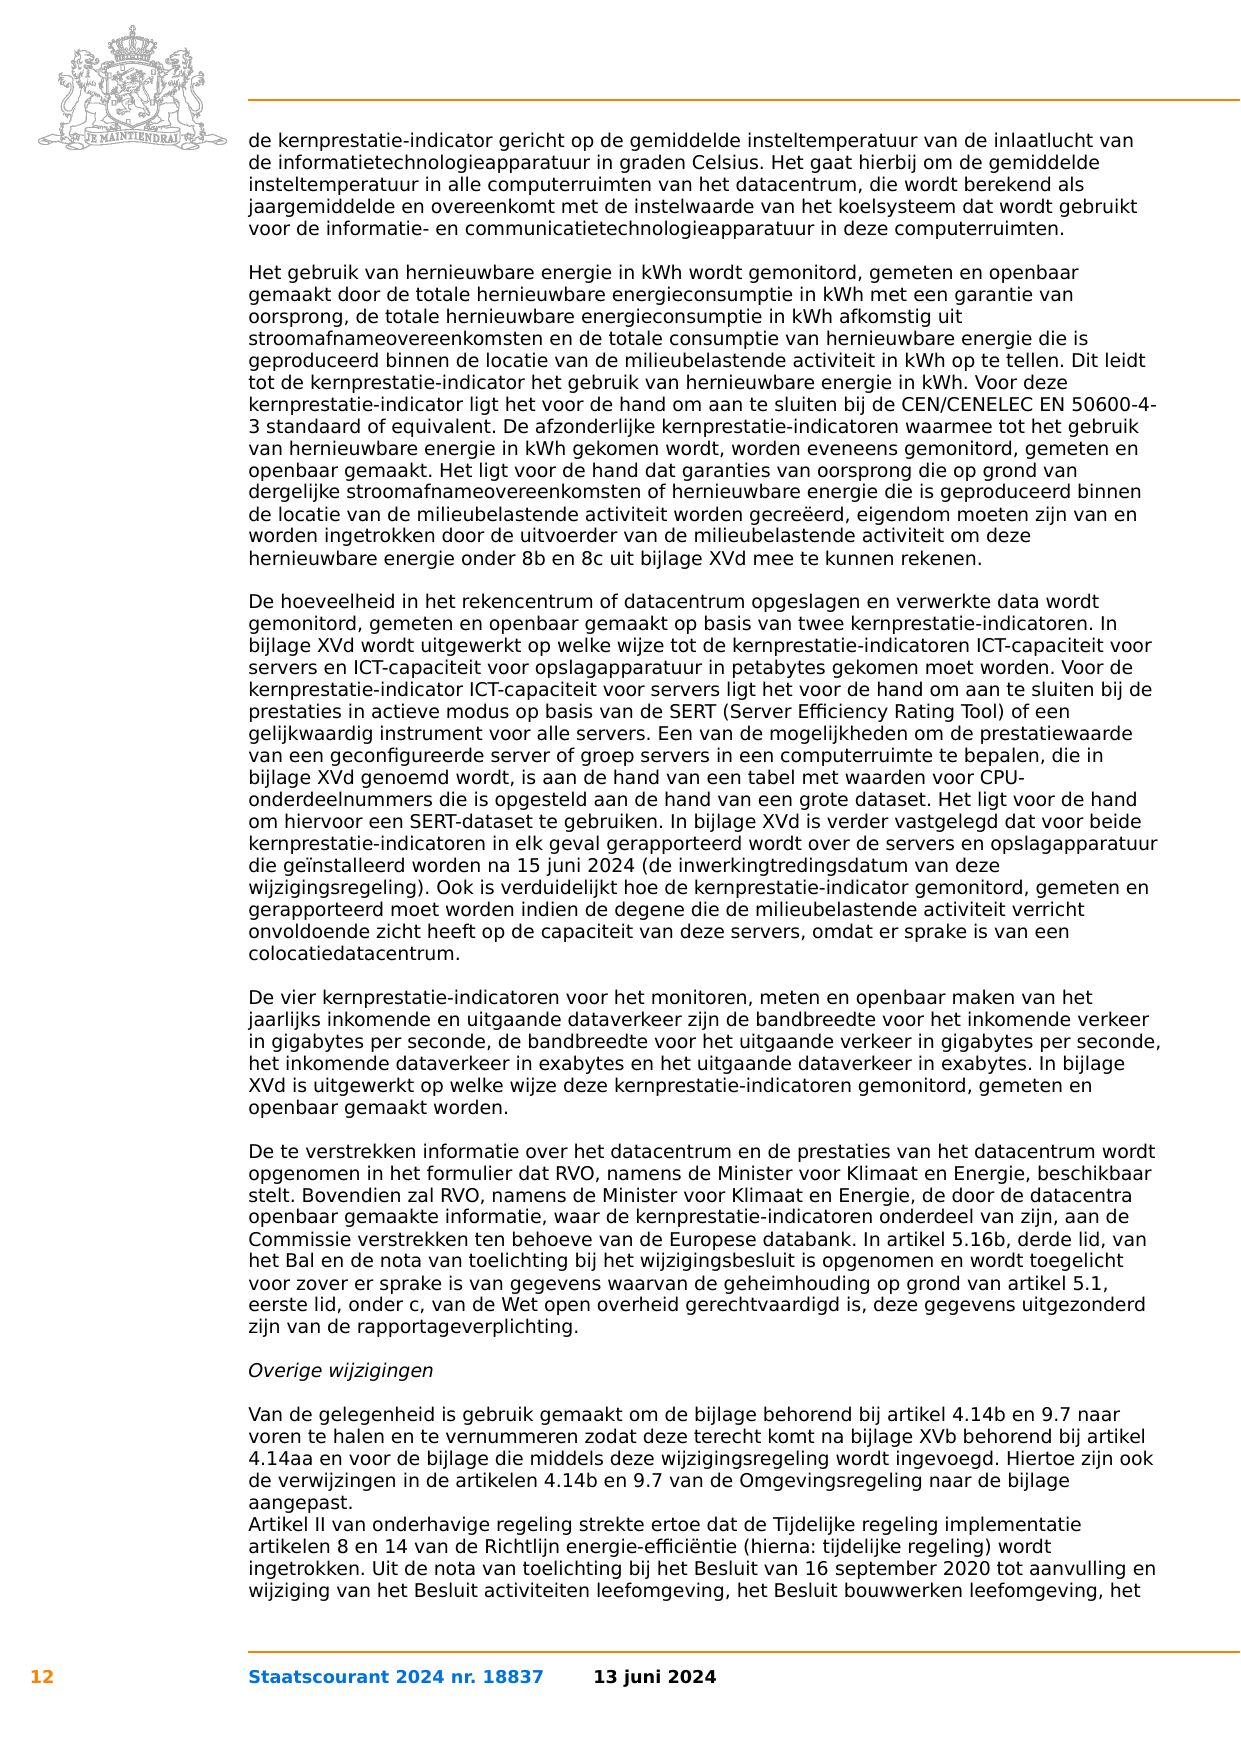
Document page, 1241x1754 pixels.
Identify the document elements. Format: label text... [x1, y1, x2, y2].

picture [38, 25, 227, 150]
text Het gebruik van hernieuwbare energie in kWh wordt gemonitord, gemeten en openbaar gemaakt door de totale hernieuwbare energieconsumptie in kWh met een garantie van oorsprong, de totale hernieuwbare energieconsumptie in kWh afkomstig uit stroomafnameovereenkomsten en de totale consumptie van hernieuwbare energie die is geproduceerd binnen de locatie van de milieubelastende activiteit in kWh op te tellen. Dit leidt tot de kernprestatie-indicator het gebruik van hernieuwbare energie in kWh. Voor deze kernprestatie-indicator ligt het voor de hand om aan te sluiten bij de CEN/CENELEC EN 50600-4-3 standaard of equivalent. De afzonderlijke kernprestatie-indicatoren waarmee tot het gebruik van hernieuwbare energie in kWh gekomen wordt, worden eveneens gemonitord, gemeten en openbaar gemaakt. Het ligt voor de hand dat garanties van oorsprong die op grond van dergelijke stroomafnameovereenkomsten of hernieuwbare energie die is geproduceerd binnen de locatie van de milieubelastende activiteit worden gecreëerd, eigendom moeten zijn van en worden ingetrokken door de uitvoerder van de milieubelastende activiteit om deze hernieuwbare energie onder 8b en 8c uit bijlage XVd mee te kunnen rekenen. [248, 262, 1163, 569]
subtitle Overige wijzigingen [248, 1360, 1163, 1382]
text De vier kernprestatie-indicatoren voor het monitoren, meten en openbaar maken van het jaarlijks inkomende en uitgaande dataverkeer zijn de bandbreedte voor het inkomende verkeer in gigabytes per seconde, de bandbreedte voor het uitgaande verkeer in gigabytes per seconde, het inkomende dataverkeer in exabytes en het uitgaande dataverkeer in exabytes. In bijlage XVd is uitgewerkt op welke wijze deze kernprestatie-indicatoren gemonitord, gemeten en openbaar gemaakt worden. [248, 987, 1163, 1119]
text De te verstrekken informatie over het datacentrum en de prestaties van het datacentrum wordt opgenomen in het formulier dat RVO, namens de Minister voor Klimaat en Energie, beschikbaar stelt. Bovendien zal RVO, namens de Minister voor Klimaat en Energie, de door de datacentra openbaar gemaakte informatie, waar de kernprestatie-indicatoren onderdeel van zijn, aan de Commissie verstrekken ten behoeve van de Europese databank. In artikel 5.16b, derde lid, van het Bal en de nota van toelichting bij het wijzigingsbesluit is opgenomen en wordt toegelicht voor zover er sprake is van gegevens waarvan de geheimhouding op grond van artikel 5.1, eerste lid, onder c, van de Wet open overheid gerechtvaardigd is, deze gegevens uitgezonderd zijn van de rapportageverplichting. [248, 1141, 1163, 1338]
text Artikel II van onderhavige regeling strekte ertoe dat de Tijdelijke regeling implementatie artikelen 8 en 14 van de Richtlijn energie-efficiëntie (hierna: tijdelijke regeling) wordt ingetrokken. Uit de nota van toelichting bij het Besluit van 16 september 2020 tot aanvulling en wijziging van het Besluit activiteiten leefomgeving, het Besluit bouwwerken leefomgeving, het [248, 1514, 1163, 1602]
text De hoeveelheid in het rekencentrum of datacentrum opgeslagen en verwerkte data wordt gemonitord, gemeten en openbaar gemaakt op basis van twee kernprestatie-indicatoren. In bijlage XVd wordt uitgewerkt op welke wijze tot de kernprestatie-indicatoren ICT-capaciteit voor servers en ICT-capaciteit voor opslagapparatuur in petabytes gekomen moet worden. Voor de kernprestatie-indicator ICT-capaciteit voor servers ligt het voor de hand om aan te sluiten bij de prestaties in actieve modus op basis van de SERT (Server Efficiency Rating Tool) of een gelijkwaardig instrument voor alle servers. Een van de mogelijkheden om de prestatiewaarde van een geconfigureerde server of groep servers in een computerruimte te bepalen, die in bijlage XVd genoemd wordt, is aan de hand van een tabel met waarden voor CPU-onderdeelnummers die is opgesteld aan de hand van een grote dataset. Het ligt voor de hand om hiervoor een SERT-dataset te gebruiken. In bijlage XVd is verder vastgelegd dat voor beide kernprestatie-indicatoren in elk geval gerapporteerd wordt over de servers en opslagapparatuur die geïnstalleerd worden na 15 juni 2024 (de inwerkingtredingsdatum van deze wijzigingsregeling). Ook is verduidelijkt hoe de kernprestatie-indicator gemonitord, gemeten en gerapporteerd moet worden indien de degene die de milieubelastende activiteit verricht onvoldoende zicht heeft op de capaciteit van deze servers, omdat er sprake is van een colocatiedatacentrum. [248, 591, 1163, 965]
text de kernprestatie-indicator gericht op de gemiddelde insteltemperatuur van de inlaatlucht van de informatietechnologieapparatuur in graden Celsius. Het gaat hierbij om de gemiddelde insteltemperatuur in alle computerruimten van het datacentrum, die wordt berekend als jaargemiddelde en overeenkomt met de instelwaarde van het koelsysteem dat wordt gebruikt voor de informatie- en communicatietechnologieapparatuur in deze computerruimten. [248, 130, 1163, 240]
text Van de gelegenheid is gebruik gemaakt om de bijlage behorend bij artikel 4.14b en 9.7 naar voren te halen en te vernummeren zodat deze terecht komt na bijlage XVb behorend bij artikel 4.14aa en voor de bijlage die middels deze wijzigingsregeling wordt ingevoegd. Hiertoe zijn ook de verwijzingen in de artikelen 4.14b en 9.7 van de Omgevingsregeling naar de bijlage aangepast. [248, 1404, 1163, 1514]
